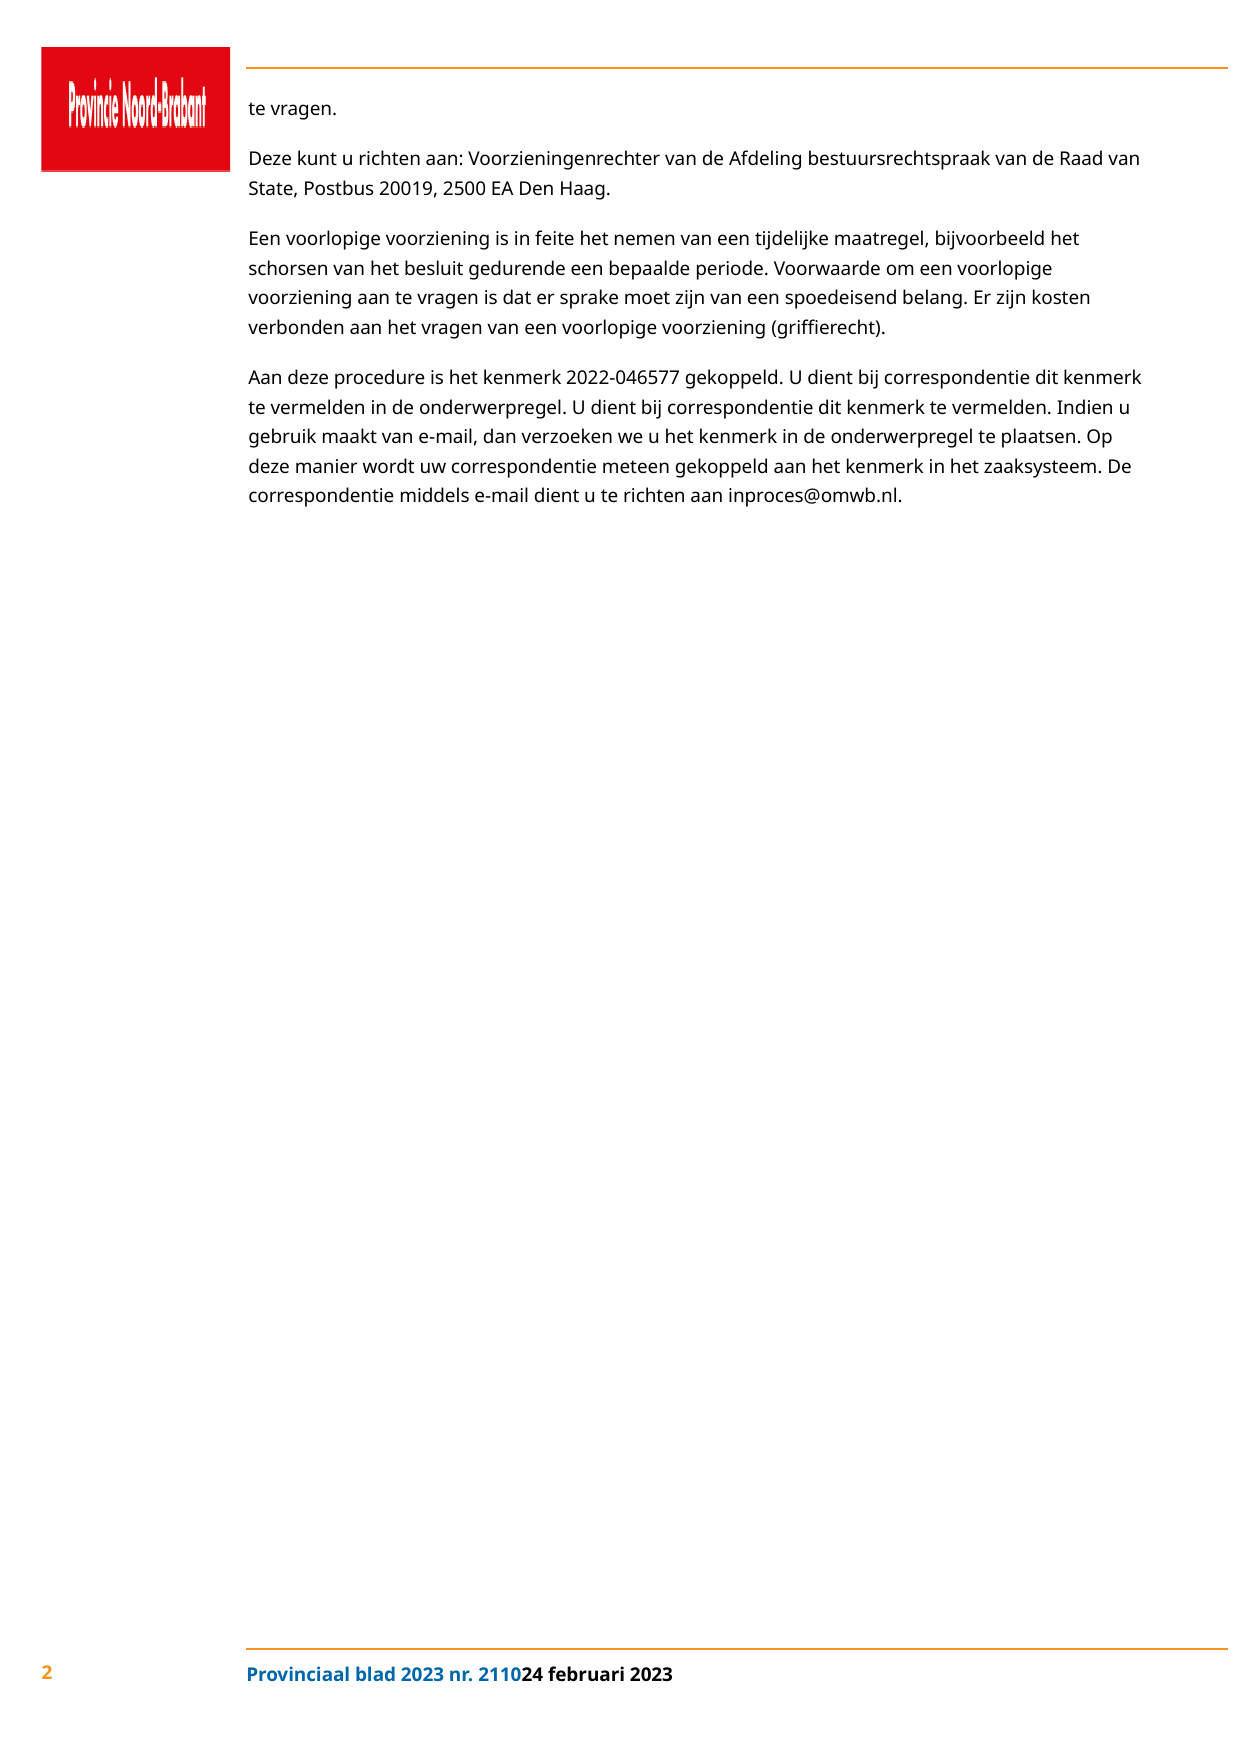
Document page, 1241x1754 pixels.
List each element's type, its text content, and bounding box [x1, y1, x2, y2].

text Een voorlopige voorziening is in feite het nemen van een tijdelijke maatregel, bijvoorbeeld het schorsen van het besluit gedurende een bepaalde periode. Voorwaarde om een voorlopige voorziening aan te vragen is dat er sprake moet zijn van een spoedeisend belang. Er zijn kosten verbonden aan het vragen van een voorlopige voorziening (griffierecht). [248, 225, 1152, 340]
text te vragen. [248, 95, 1152, 121]
text Aan deze procedure is het kenmerk 2022-046577 gekoppeld. U dient bij correspondentie dit kenmerk te vermelden in de onderwerpregel. U dient bij correspondentie dit kenmerk te vermelden. Indien u gebruik maakt van e-mail, dan verzoeken we u het kenmerk in de onderwerpregel te plaatsen. Op deze manier wordt uw correspondentie meteen gekoppeld aan het kenmerk in het zaaksysteem. De correspondentie middels e-mail dient u te richten aan inproces@omwb.nl. [248, 364, 1152, 508]
picture [41, 47, 231, 172]
text Deze kunt u richten aan: Voorzieningenrechter van de Afdeling bestuursrechtspraak van de Raad van State, Postbus 20019, 2500 EA Den Haag. [248, 145, 1152, 201]
